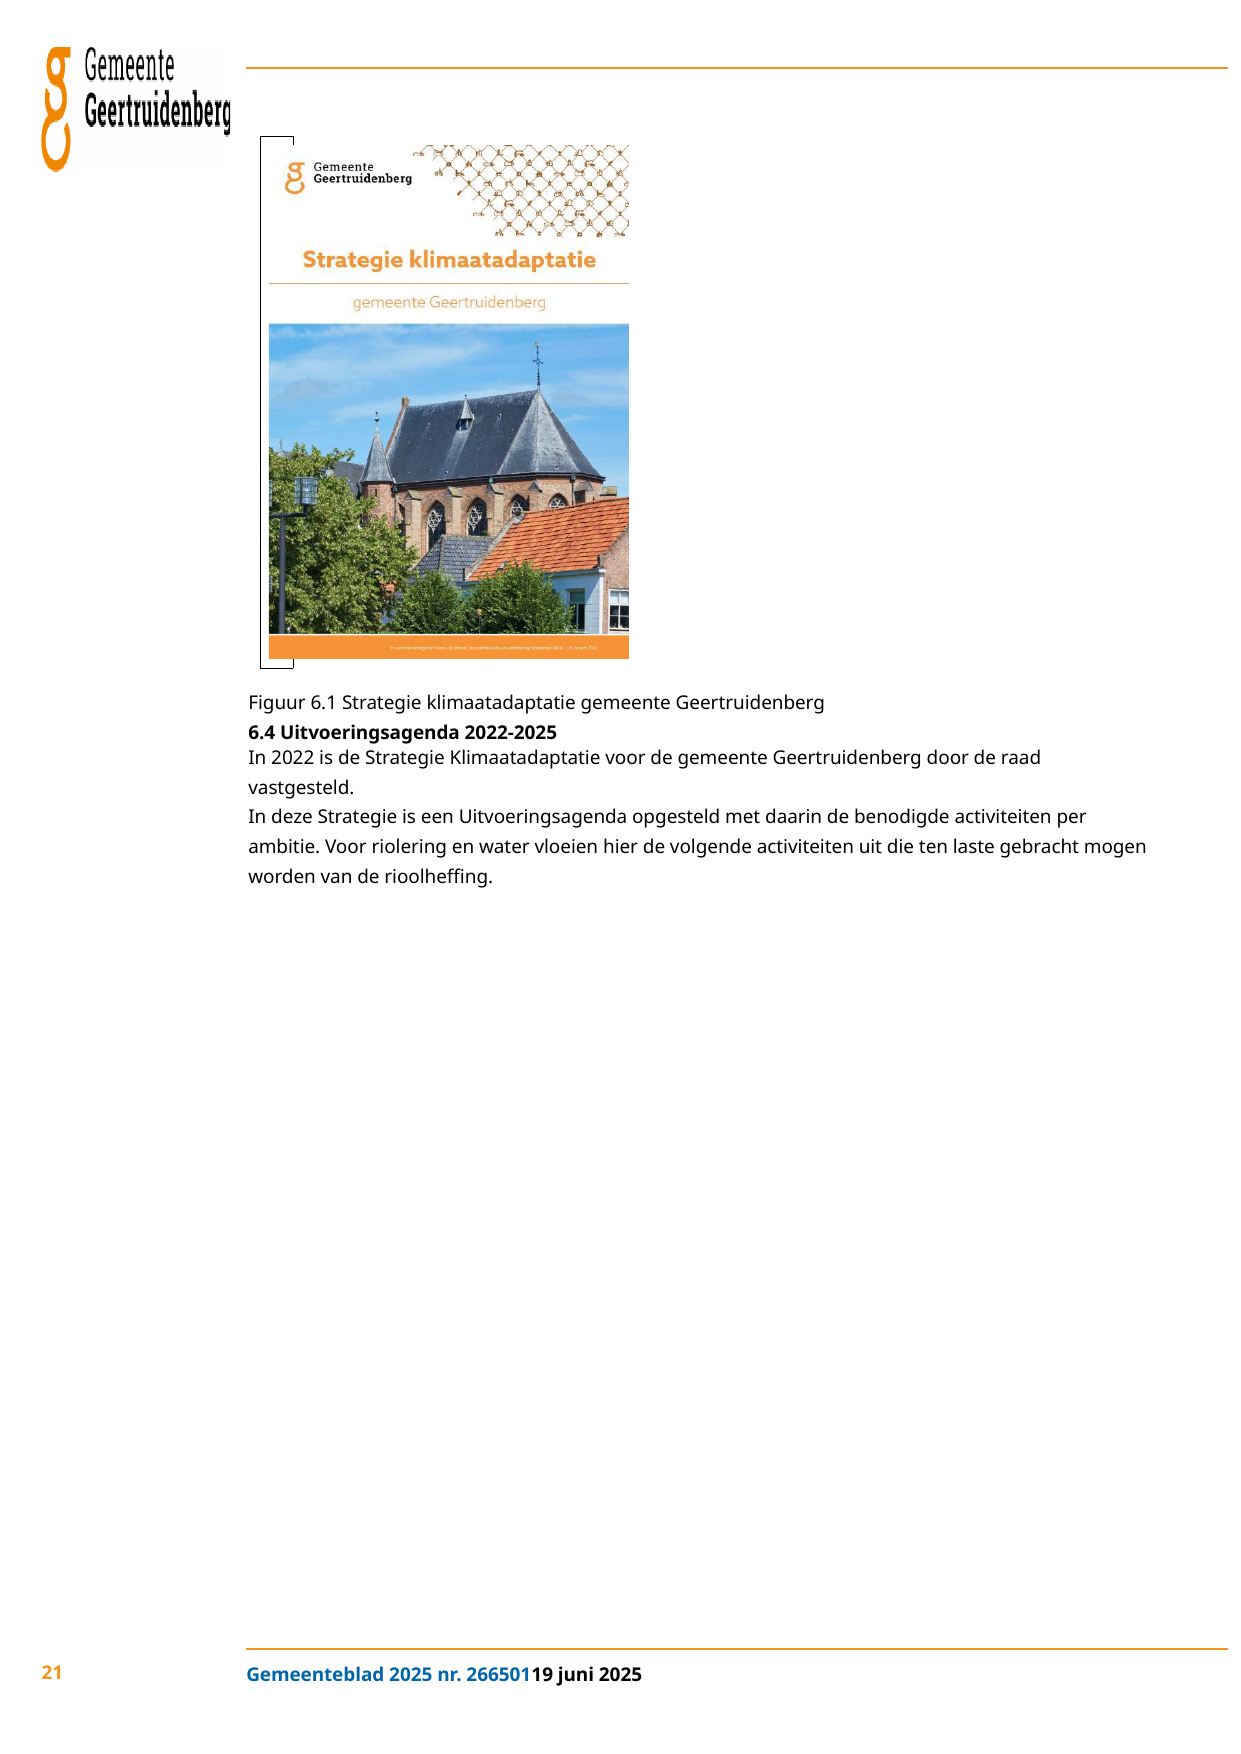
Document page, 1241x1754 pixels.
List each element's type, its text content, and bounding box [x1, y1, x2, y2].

picture [268, 145, 629, 659]
text In deze Strategie is een Uitvoeringsagenda opgesteld met daarin de benodigde activiteiten per ambitie. Voor riolering en water vloeien hier de volgende activiteiten uit die ten laste gebracht mogen worden van de rioolheffing. [248, 804, 1152, 889]
picture [41, 47, 231, 172]
text 6.4 Uitvoeringsagenda 2022-2025 [248, 719, 1152, 744]
text In 2022 is de Strategie Klimaatadaptatie voor de gemeente Geertruidenberg door de raad vastgesteld. [248, 744, 1152, 800]
text Figuur 6.1 Strategie klimaatadaptatie gemeente Geertruidenberg [248, 689, 1152, 715]
